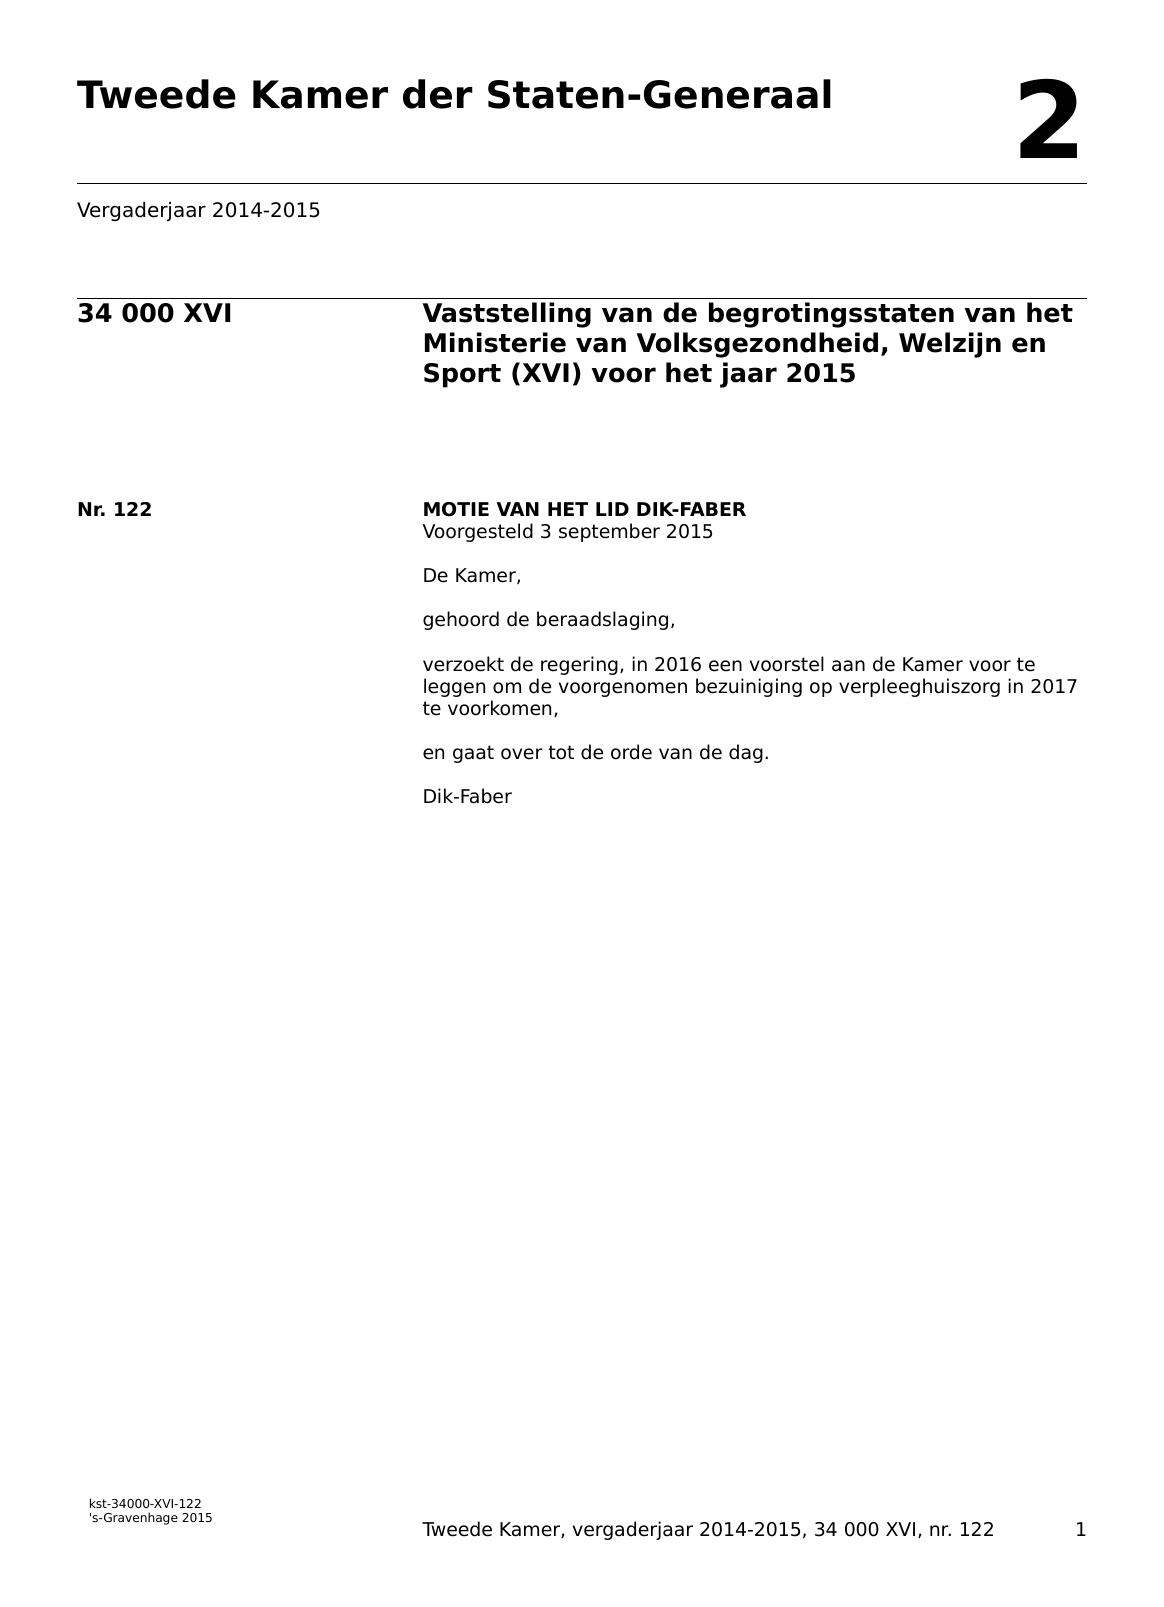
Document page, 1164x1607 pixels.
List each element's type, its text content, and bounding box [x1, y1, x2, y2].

text gehoord de beraadslaging, [422, 609, 1087, 631]
text De Kamer, [422, 565, 1087, 587]
text kst-34000-XVI-122 [88, 1497, 323, 1511]
text Dik-Faber [422, 786, 1087, 808]
text verzoekt de regering, in 2016 een voorstel aan de Kamer voor te leggen om de voorgenomen bezuiniging op verpleeghuiszorg in 2017 te voorkomen, [422, 653, 1087, 719]
text en gaat over tot de orde van de dag. [422, 742, 1087, 764]
subtitle Nr. 122 MOTIE VAN HET LID DIK-FABER [77, 499, 1087, 521]
table_cell Vergaderjaar 2014-2015 [77, 184, 1087, 298]
table_header 2 [886, 59, 1087, 183]
text Voorgesteld 3 september 2015 [422, 521, 1087, 543]
table_header Tweede Kamer der Staten-Generaal [77, 59, 886, 183]
text 's-Gravenhage 2015 [88, 1511, 323, 1525]
subtitle 34 000 XVI Vaststelling van de begrotingsstaten van het Ministerie van Volksgezondheid, Welzijn en Sport (XVI) voor het jaar 2015 [77, 299, 1087, 388]
